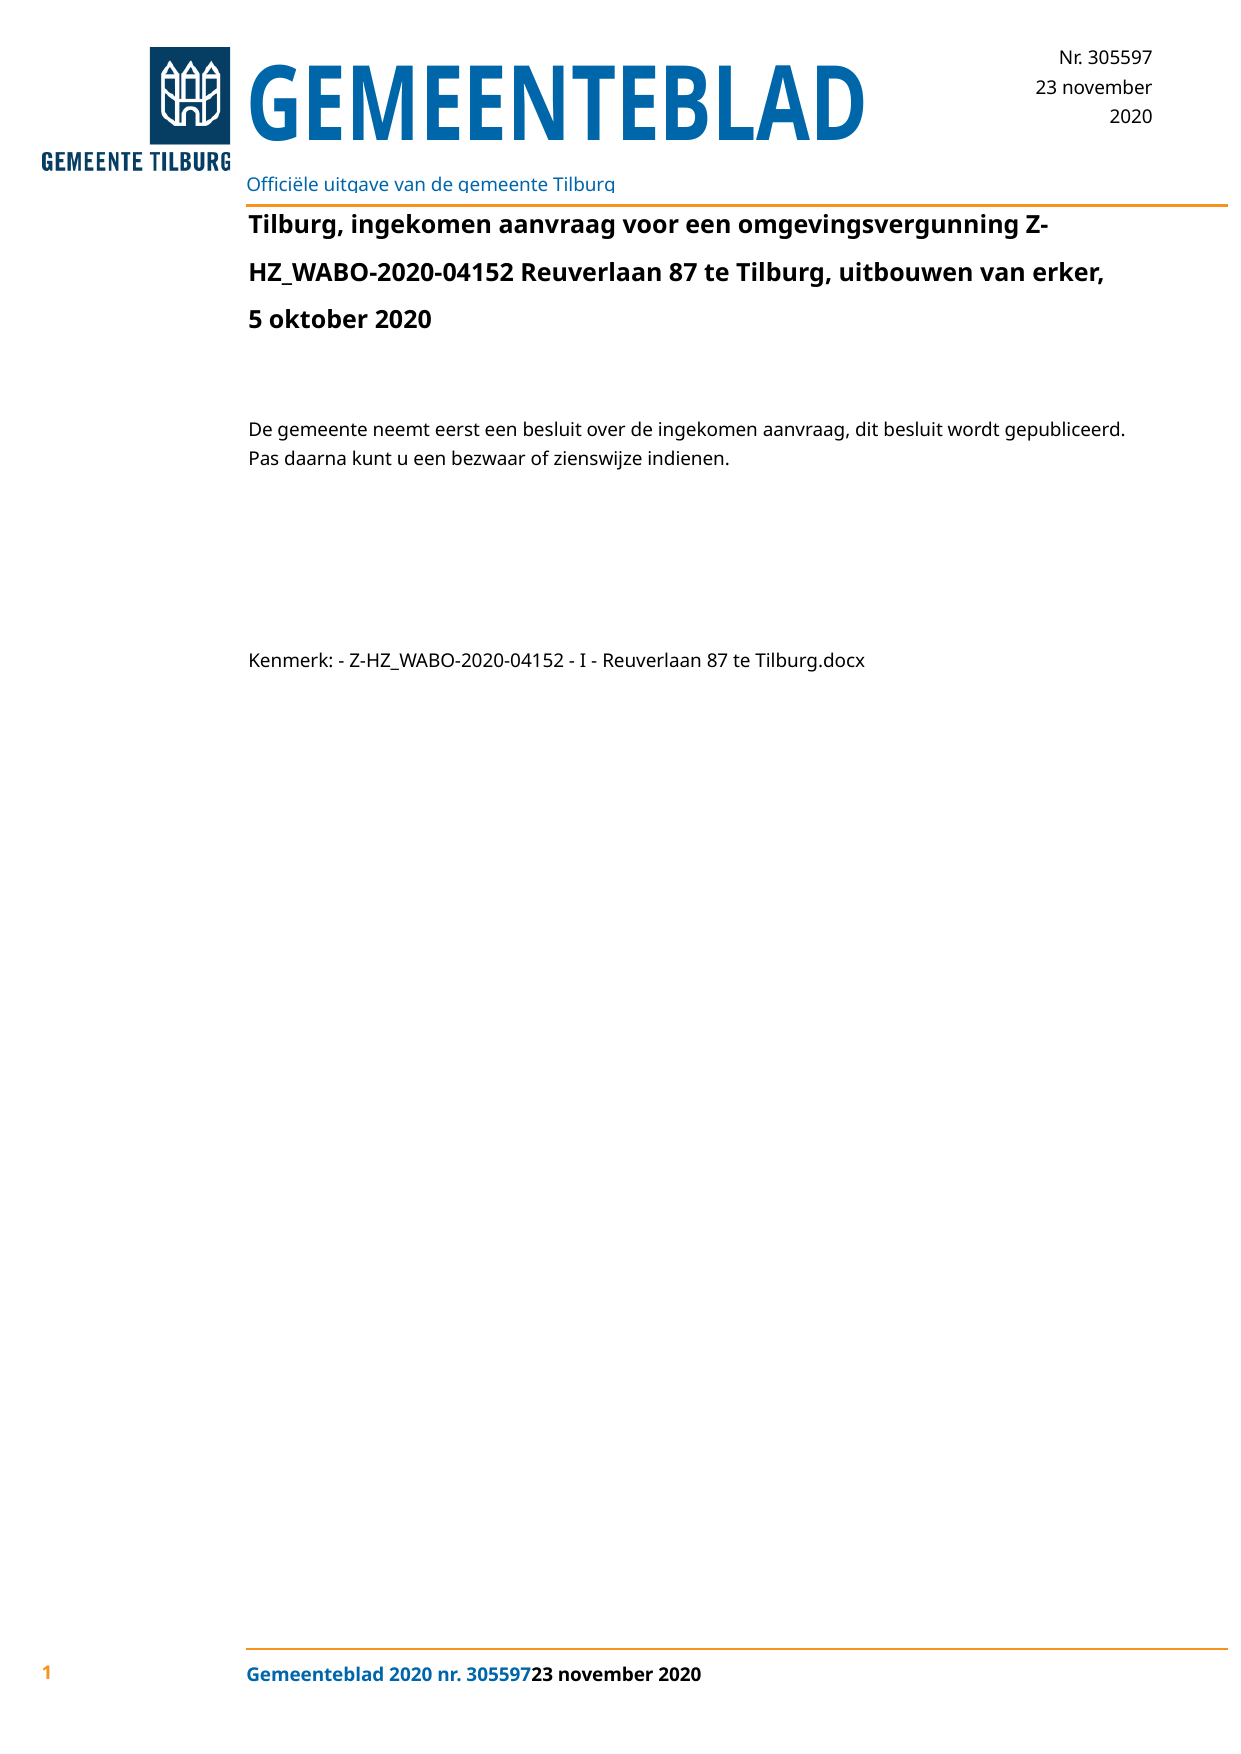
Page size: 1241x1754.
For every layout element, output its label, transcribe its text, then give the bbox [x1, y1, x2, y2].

text De gemeente neemt eerst een besluit over de ingekomen aanvraag, dit besluit wordt gepubliceerd. Pas daarna kunt u een bezwaar of zienswijze indienen. [248, 416, 1152, 471]
picture [41, 47, 231, 172]
text Tilburg, ingekomen aanvraag voor een omgevingsvergunning Z-HZ_WABO-2020-04152 Reuverlaan 87 te Tilburg, uitbouwen van erker, 5 oktober 2020 [248, 207, 1152, 336]
text Kenmerk: - Z-HZ_WABO-2020-04152 - I - Reuverlaan 87 te Tilburg.docx [248, 647, 1152, 673]
